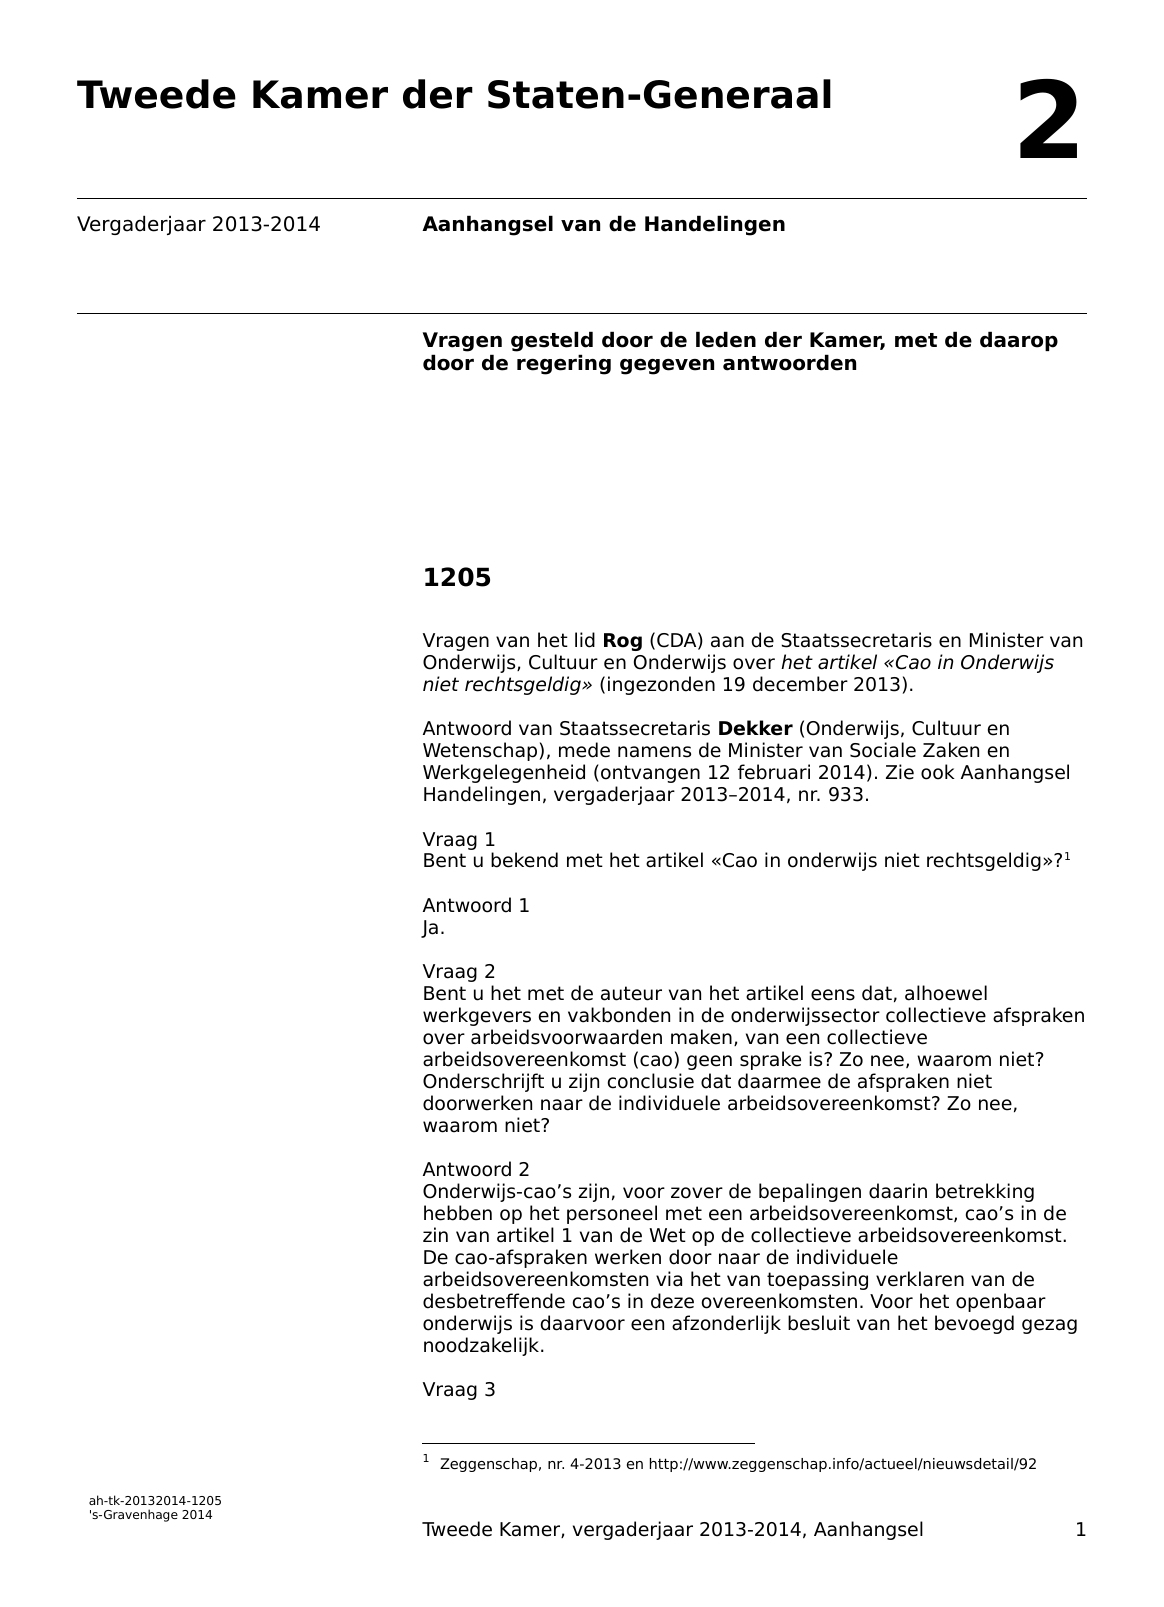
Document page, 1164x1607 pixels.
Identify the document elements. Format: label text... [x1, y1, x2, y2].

text Vraag 2 [422, 961, 1087, 983]
text Vraag 3 [422, 1379, 1087, 1401]
text Antwoord van Staatssecretaris Dekker (Onderwijs, Cultuur en Wetenschap), mede namens de Minister van Sociale Zaken en Werkgelegenheid (ontvangen 12 februari 2014). Zie ook Aanhangsel Handelingen, vergaderjaar 2013–2014, nr. 933. [422, 718, 1087, 806]
table_header Tweede Kamer der Staten-Generaal [77, 59, 886, 198]
text Bent u het met de auteur van het artikel eens dat, alhoewel werkgevers en vakbonden in de onderwijssector collectieve afspraken over arbeidsvoorwaarden maken, van een collectieve arbeidsovereenkomst (cao) geen sprake is? Zo nee, waarom niet? Onderschrijft u zijn conclusie dat daarmee de afspraken niet doorwerken naar de individuele arbeidsovereenkomst? Zo nee, waarom niet? [422, 983, 1087, 1137]
table_header 2 [886, 59, 1087, 198]
text 1205 [422, 563, 1087, 592]
text Ja. [422, 917, 1087, 938]
text Antwoord 1 [422, 894, 1087, 917]
text Onderwijs-cao’s zijn, voor zover de bepalingen daarin betrekking hebben op het personeel met een arbeidsovereenkomst, cao’s in de zin van artikel 1 van de Wet op de collectieve arbeidsovereenkomst. De cao-afspraken werken door naar de individuele arbeidsovereenkomsten via het van toepassing verklaren van de desbetreffende cao’s in deze overeenkomsten. Voor het openbaar onderwijs is daarvoor een afzonderlijk besluit van het bevoegd gezag noodzakelijk. [422, 1181, 1087, 1357]
text 's-Gravenhage 2014 [88, 1508, 323, 1522]
text Bent u bekend met het artikel «Cao in onderwijs niet rechtsgeldig»? [422, 850, 1087, 872]
table_cell [77, 314, 422, 375]
text Antwoord 2 [422, 1159, 1087, 1181]
text Vraag 1 [422, 828, 1087, 850]
text Vragen van het lid Rog (CDA) aan de Staatssecretaris en Minister van Onderwijs, Cultuur en Onderwijs over het artikel «Cao in Onderwijs niet rechtsgeldig» (ingezonden 19 december 2013). [422, 630, 1087, 696]
table_cell Vragen gesteld door de leden der Kamer, met de daarop door de regering gegeven antwoorden [422, 314, 1087, 375]
table_cell Aanhangsel van de Handelingen [422, 199, 1087, 313]
text ah-tk-20132014-1205 [88, 1494, 323, 1508]
text Zeggenschap, nr. 4-2013 en http://www.zeggenschap.info/actueel/nieuwsdetail/92 [422, 1452, 1087, 1474]
table_cell Vergaderjaar 2013-2014 [77, 199, 422, 313]
